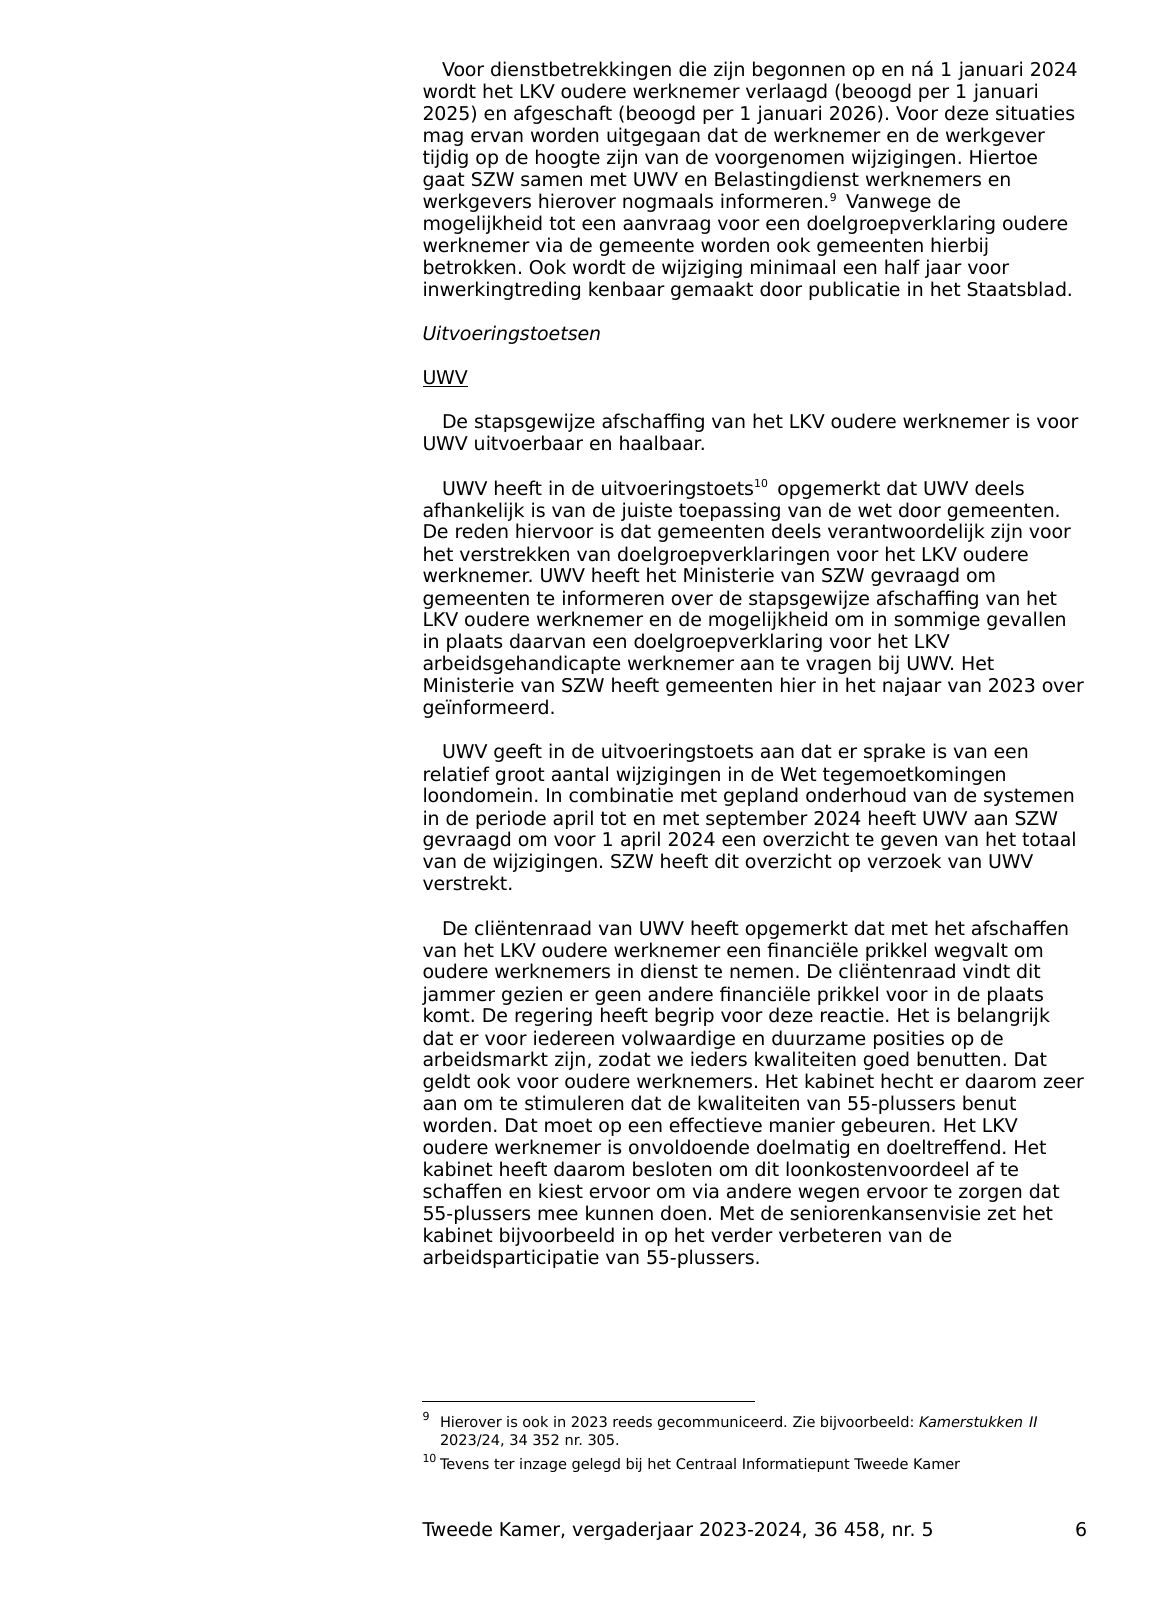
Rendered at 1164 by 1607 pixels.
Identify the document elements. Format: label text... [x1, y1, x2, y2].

text De cliëntenraad van UWV heeft opgemerkt dat met het afschaffen van het LKV oudere werknemer een financiële prikkel wegvalt om oudere werknemers in dienst te nemen. De cliëntenraad vindt dit jammer gezien er geen andere financiële prikkel voor in de plaats komt. De regering heeft begrip voor deze reactie. Het is belangrijk dat er voor iedereen volwaardige en duurzame posities op de arbeidsmarkt zijn, zodat we ieders kwaliteiten goed benutten. Dat geldt ook voor oudere werknemers. Het kabinet hecht er daarom zeer aan om te stimuleren dat de kwaliteiten van 55-plussers benut worden. Dat moet op een effectieve manier gebeuren. Het LKV oudere werknemer is onvoldoende doelmatig en doeltreffend. Het kabinet heeft daarom besloten om dit loonkostenvoordeel af te schaffen en kiest ervoor om via andere wegen ervoor te zorgen dat 55-plussers mee kunnen doen. Met de seniorenkansenvisie zet het kabinet bijvoorbeeld in op het verder verbeteren van de arbeidsparticipatie van 55-plussers. [422, 917, 1087, 1269]
text De stapsgewijze afschaffing van het LKV oudere werknemer is voor UWV uitvoerbaar en haalbaar. [422, 411, 1087, 455]
text Tevens ter inzage gelegd bij het Centraal Informatiepunt Tweede Kamer [422, 1452, 1087, 1474]
text Voor dienstbetrekkingen die zijn begonnen op en ná 1 januari 2024 wordt het LKV oudere werknemer verlaagd (beoogd per 1 januari 2025) en afgeschaft (beoogd per 1 januari 2026). Voor deze situaties mag ervan worden uitgegaan dat de werknemer en de werkgever tijdig op de hoogte zijn van de voorgenomen wijzigingen. Hiertoe gaat SZW samen met UWV en Belastingdienst werknemers en werkgevers hierover nogmaals informeren. Vanwege de mogelijkheid tot een aanvraag voor een doelgroepverklaring oudere werknemer via de gemeente worden ook gemeenten hierbij betrokken. Ook wordt de wijziging minimaal een half jaar voor inwerkingtreding kenbaar gemaakt door publicatie in het Staatsblad. [422, 59, 1087, 301]
text UWV geeft in de uitvoeringstoets aan dat er sprake is van een relatief groot aantal wijzigingen in de Wet tegemoetkomingen loondomein. In combinatie met gepland onderhoud van de systemen in de periode april tot en met september 2024 heeft UWV aan SZW gevraagd om voor 1 april 2024 een overzicht te geven van het totaal van de wijzigingen. SZW heeft dit overzicht op verzoek van UWV verstrekt. [422, 741, 1087, 895]
text Hierover is ook in 2023 reeds gecommuniceerd. Zie bijvoorbeeld: Kamerstukken II 2023/24, 34 352 nr. 305. [422, 1410, 1087, 1449]
subtitle UWV [422, 367, 1087, 389]
text UWV heeft in de uitvoeringstoets opgemerkt dat UWV deels afhankelijk is van de juiste toepassing van de wet door gemeenten. De reden hiervoor is dat gemeenten deels verantwoordelijk zijn voor het verstrekken van doelgroepverklaringen voor het LKV oudere werknemer. UWV heeft het Ministerie van SZW gevraagd om gemeenten te informeren over de stapsgewijze afschaffing van het LKV oudere werknemer en de mogelijkheid om in sommige gevallen in plaats daarvan een doelgroepverklaring voor het LKV arbeidsgehandicapte werknemer aan te vragen bij UWV. Het Ministerie van SZW heeft gemeenten hier in het najaar van 2023 over geïnformeerd. [422, 477, 1087, 719]
subtitle Uitvoeringstoetsen [422, 323, 1087, 345]
